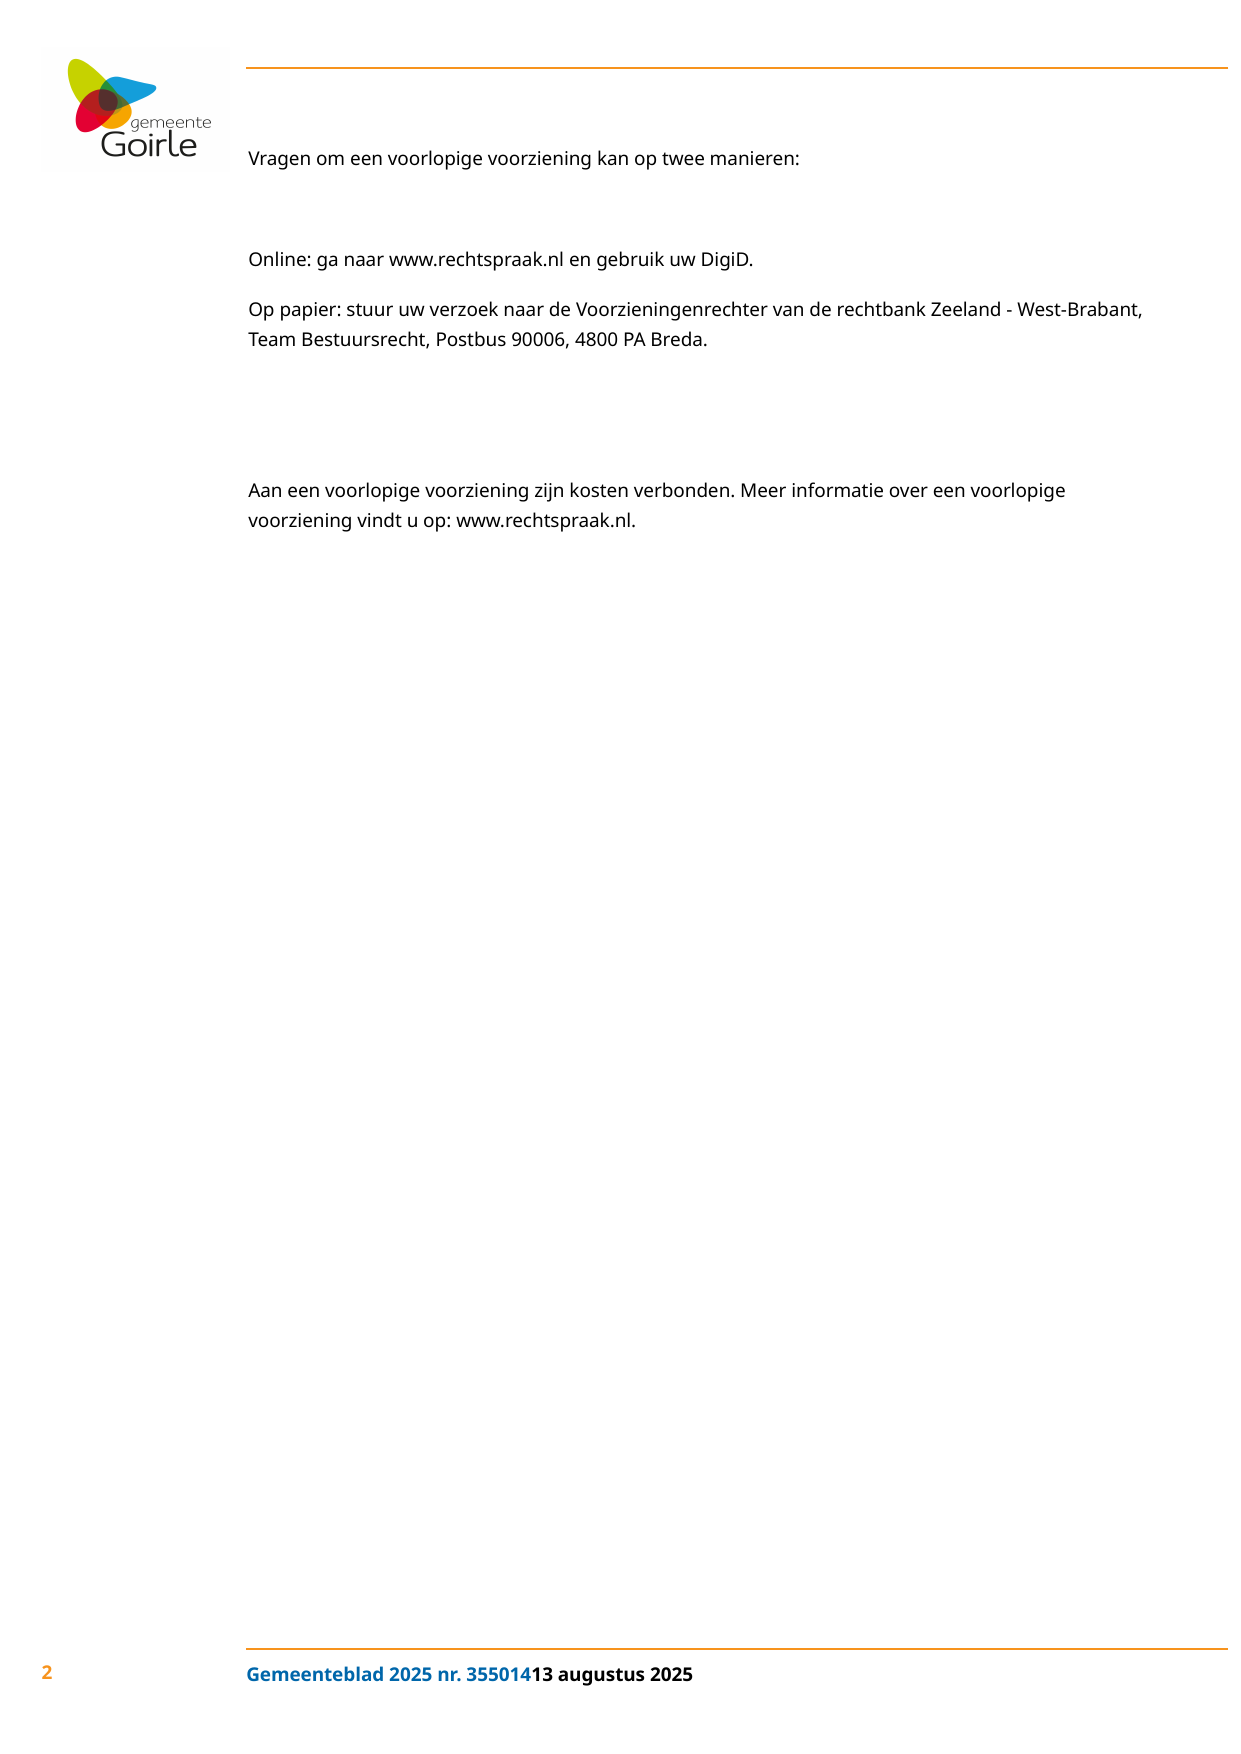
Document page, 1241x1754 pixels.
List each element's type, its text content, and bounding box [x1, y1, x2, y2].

text Online: ga naar www.rechtspraak.nl en gebruik uw DigiD. [248, 246, 1152, 272]
text Op papier: stuur uw verzoek naar de Voorzieningenrechter van de rechtbank Zeeland - West-Brabant, Team Bestuursrecht, Postbus 90006, 4800 PA Breda. [248, 296, 1152, 352]
text Vragen om een voorlopige voorziening kan op twee manieren: [248, 145, 1152, 171]
text Aan een voorlopige voorziening zijn kosten verbonden. Meer informatie over een voorlopige voorziening vindt u op: www.rechtspraak.nl. [248, 477, 1152, 533]
picture [41, 47, 231, 172]
